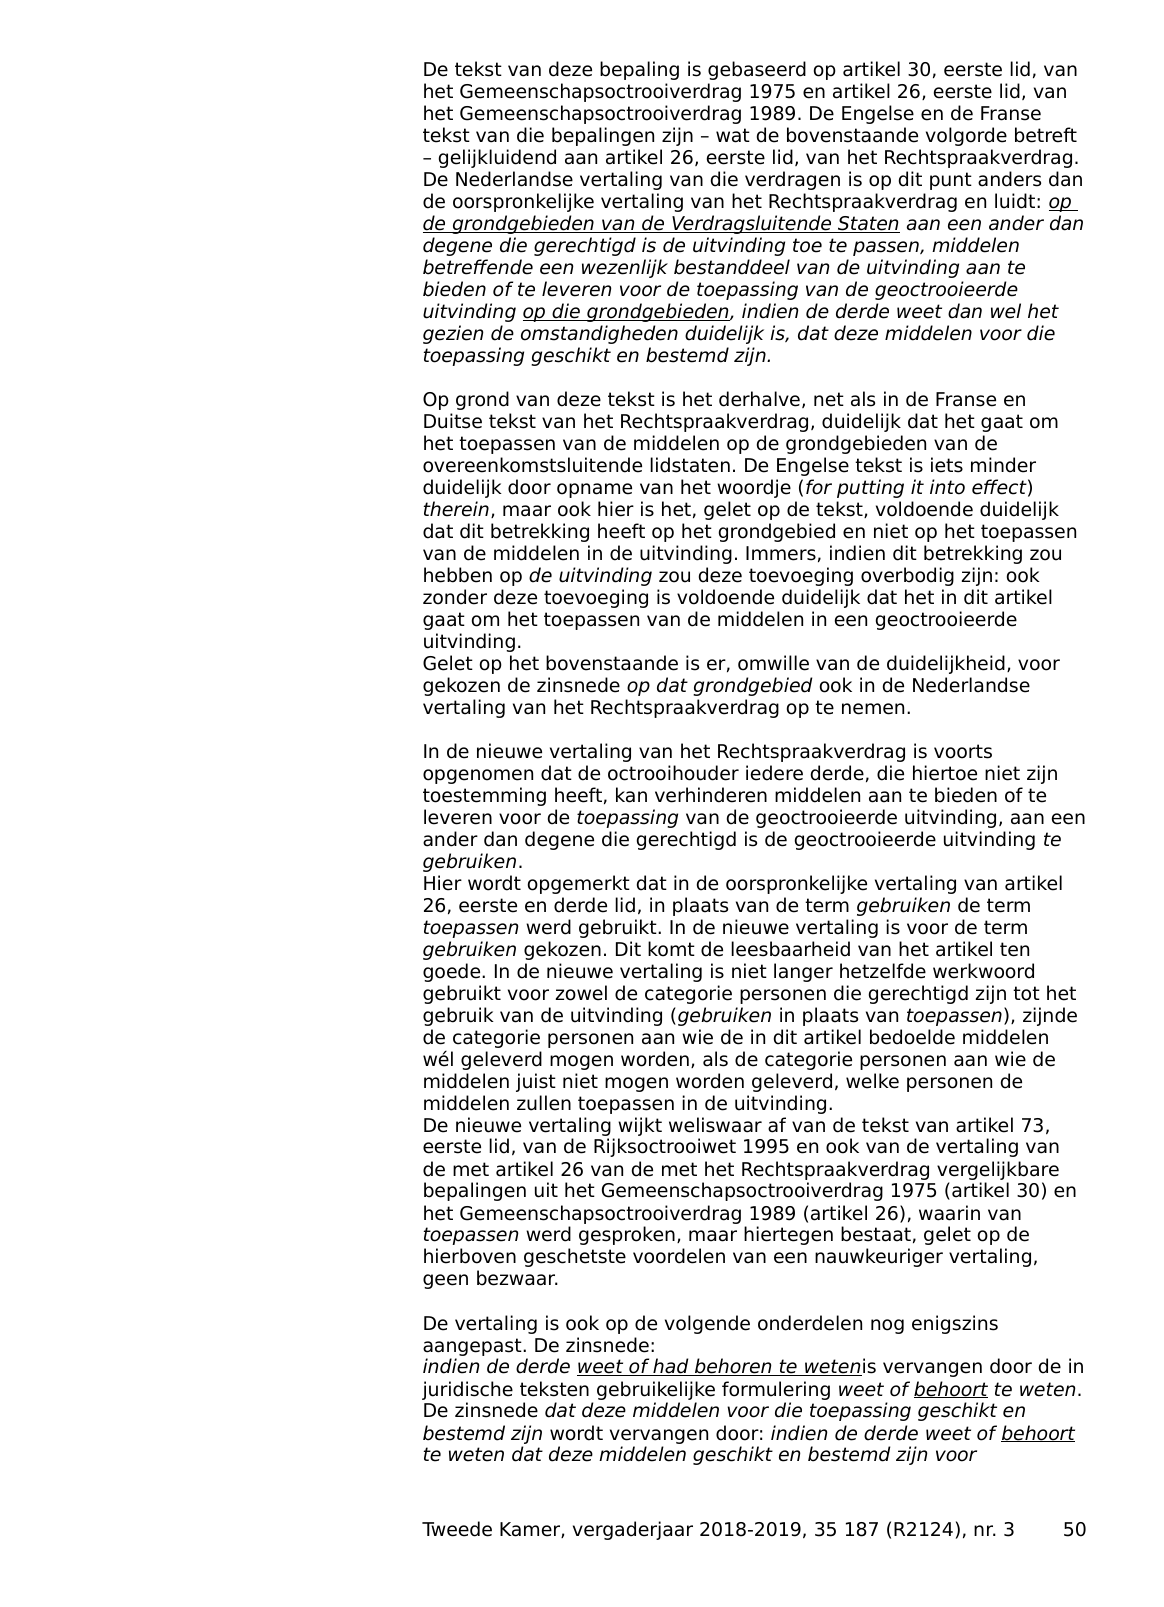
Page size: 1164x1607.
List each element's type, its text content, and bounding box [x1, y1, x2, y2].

text Op grond van deze tekst is het derhalve, net als in de Franse en Duitse tekst van het Rechtspraakverdrag, duidelijk dat het gaat om het toepassen van de middelen op de grondgebieden van de overeenkomstsluitende lidstaten. De Engelse tekst is iets minder duidelijk door opname van het woordje (for putting it into effect) therein, maar ook hier is het, gelet op de tekst, voldoende duidelijk dat dit betrekking heeft op het grondgebied en niet op het toepassen van de middelen in de uitvinding. Immers, indien dit betrekking zou hebben op de uitvinding zou deze toevoeging overbodig zijn: ook zonder deze toevoeging is voldoende duidelijk dat het in dit artikel gaat om het toepassen van de middelen in een geoctrooieerde uitvinding. [422, 389, 1087, 653]
text De tekst van deze bepaling is gebaseerd op artikel 30, eerste lid, van het Gemeenschapsoctrooiverdrag 1975 en artikel 26, eerste lid, van het Gemeenschapsoctrooiverdrag 1989. De Engelse en de Franse tekst van die bepalingen zijn – wat de bovenstaande volgorde betreft – gelijkluidend aan artikel 26, eerste lid, van het Rechtspraakverdrag. De Nederlandse vertaling van die verdragen is op dit punt anders dan de oorspronkelijke vertaling van het Rechtspraakverdrag en luidt: op de grondgebieden van de Verdragsluitende Staten aan een ander dan degene die gerechtigd is de uitvinding toe te passen, middelen betreffende een wezenlijk bestanddeel van de uitvinding aan te bieden of te leveren voor de toepassing van de geoctrooieerde uitvinding op die grondgebieden, indien de derde weet dan wel het gezien de omstandigheden duidelijk is, dat deze middelen voor die toepassing geschikt en bestemd zijn. [422, 59, 1087, 367]
text De vertaling is ook op de volgende onderdelen nog enigszins aangepast. De zinsnede: [422, 1312, 1087, 1356]
text Hier wordt opgemerkt dat in de oorspronkelijke vertaling van artikel 26, eerste en derde lid, in plaats van de term gebruiken de term toepassen werd gebruikt. In de nieuwe vertaling is voor de term gebruiken gekozen. Dit komt de leesbaarheid van het artikel ten goede. In de nieuwe vertaling is niet langer hetzelfde werkwoord gebruikt voor zowel de categorie personen die gerechtigd zijn tot het gebruik van de uitvinding (gebruiken in plaats van toepassen), zijnde de categorie personen aan wie de in dit artikel bedoelde middelen wél geleverd mogen worden, als de categorie personen aan wie de middelen juist niet mogen worden geleverd, welke personen de middelen zullen toepassen in de uitvinding. [422, 873, 1087, 1114]
text In de nieuwe vertaling van het Rechtspraakverdrag is voorts opgenomen dat de octrooihouder iedere derde, die hiertoe niet zijn toestemming heeft, kan verhinderen middelen aan te bieden of te leveren voor de toepassing van de geoctrooieerde uitvinding, aan een ander dan degene die gerechtigd is de geoctrooieerde uitvinding te gebruiken. [422, 741, 1087, 873]
text De nieuwe vertaling wijkt weliswaar af van de tekst van artikel 73, eerste lid, van de Rijksoctrooiwet 1995 en ook van de vertaling van de met artikel 26 van de met het Rechtspraakverdrag vergelijkbare bepalingen uit het Gemeenschapsoctrooiverdrag 1975 (artikel 30) en het Gemeenschapsoctrooiverdrag 1989 (artikel 26), waarin van toepassen werd gesproken, maar hiertegen bestaat, gelet op de hierboven geschetste voordelen van een nauwkeuriger vertaling, geen bezwaar. [422, 1114, 1087, 1290]
text Gelet op het bovenstaande is er, omwille van de duidelijkheid, voor gekozen de zinsnede op dat grondgebied ook in de Nederlandse vertaling van het Rechtspraakverdrag op te nemen. [422, 653, 1087, 719]
text indien de derde weet of had behoren te wetenis vervangen door de in juridische teksten gebruikelijke formulering weet of behoort te weten. De zinsnede dat deze middelen voor die toepassing geschikt en bestemd zijn wordt vervangen door: indien de derde weet of behoort te weten dat deze middelen geschikt en bestemd zijn voor [422, 1356, 1087, 1466]
